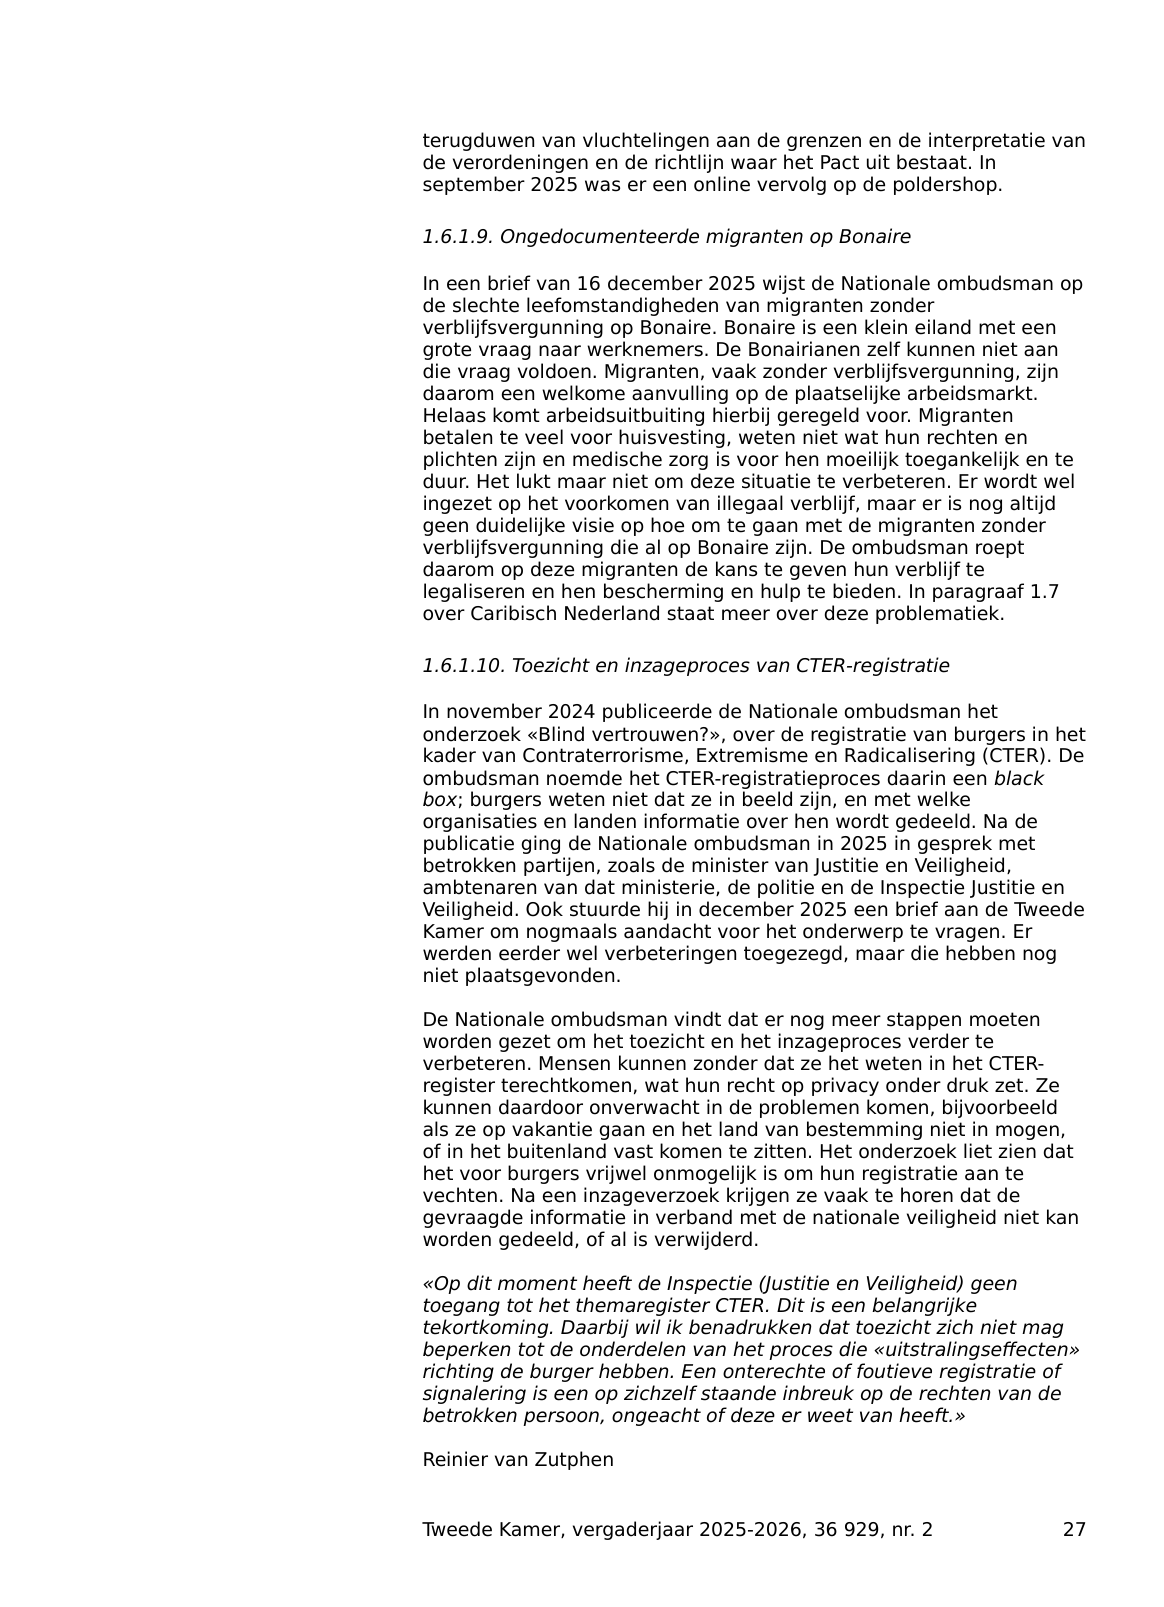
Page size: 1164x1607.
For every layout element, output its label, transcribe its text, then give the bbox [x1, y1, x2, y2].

text De Nationale ombudsman vindt dat er nog meer stappen moeten worden gezet om het toezicht en het inzageproces verder te verbeteren. Mensen kunnen zonder dat ze het weten in het CTER-register terechtkomen, wat hun recht op privacy onder druk zet. Ze kunnen daardoor onverwacht in de problemen komen, bijvoorbeeld als ze op vakantie gaan en het land van bestemming niet in mogen, of in het buitenland vast komen te zitten. Het onderzoek liet zien dat het voor burgers vrijwel onmogelijk is om hun registratie aan te vechten. Na een inzageverzoek krijgen ze vaak te horen dat de gevraagde informatie in verband met de nationale veiligheid niet kan worden gedeeld, of al is verwijderd. [422, 1009, 1087, 1251]
text Reinier van Zutphen [422, 1449, 1087, 1471]
text In november 2024 publiceerde de Nationale ombudsman het onderzoek «Blind vertrouwen?», over de registratie van burgers in het kader van Contraterrorisme, Extremisme en Radicalisering (CTER). De ombudsman noemde het CTER-registratieproces daarin een black box; burgers weten niet dat ze in beeld zijn, en met welke organisaties en landen informatie over hen wordt gedeeld. Na de publicatie ging de Nationale ombudsman in 2025 in gesprek met betrokken partijen, zoals de minister van Justitie en Veiligheid, ambtenaren van dat ministerie, de politie en de Inspectie Justitie en Veiligheid. Ook stuurde hij in december 2025 een brief aan de Tweede Kamer om nogmaals aandacht voor het onderwerp te vragen. Er werden eerder wel verbeteringen toegezegd, maar die hebben nog niet plaatsgevonden. [422, 701, 1087, 987]
text In een brief van 16 december 2025 wijst de Nationale ombudsman op de slechte leefomstandigheden van migranten zonder verblijfsvergunning op Bonaire. Bonaire is een klein eiland met een grote vraag naar werknemers. De Bonairianen zelf kunnen niet aan die vraag voldoen. Migranten, vaak zonder verblijfsvergunning, zijn daarom een welkome aanvulling op de plaatselijke arbeidsmarkt. Helaas komt arbeidsuitbuiting hierbij geregeld voor. Migranten betalen te veel voor huisvesting, weten niet wat hun rechten en plichten zijn en medische zorg is voor hen moeilijk toegankelijk en te duur. Het lukt maar niet om deze situatie te verbeteren. Er wordt wel ingezet op het voorkomen van illegaal verblijf, maar er is nog altijd geen duidelijke visie op hoe om te gaan met de migranten zonder verblijfsvergunning die al op Bonaire zijn. De ombudsman roept daarom op deze migranten de kans te geven hun verblijf te legaliseren en hen bescherming en hulp te bieden. In paragraaf 1.7 over Caribisch Nederland staat meer over deze problematiek. [422, 273, 1087, 624]
text «Op dit moment heeft de Inspectie (Justitie en Veiligheid) geen toegang tot het themaregister CTER. Dit is een belangrijke tekortkoming. Daarbij wil ik benadrukken dat toezicht zich niet mag beperken tot de onderdelen van het proces die «uitstralingseffecten» richting de burger hebben. Een onterechte of foutieve registratie of signalering is een op zichzelf staande inbreuk op de rechten van de betrokken persoon, ongeacht of deze er weet van heeft.» [422, 1273, 1087, 1427]
subtitle 1.6.1.9. Ongedocumenteerde migranten op Bonaire [422, 226, 1087, 248]
subtitle 1.6.1.10. Toezicht en inzageproces van CTER-registratie [422, 654, 1087, 676]
text terugduwen van vluchtelingen aan de grenzen en de interpretatie van de verordeningen en de richtlijn waar het Pact uit bestaat. In september 2025 was er een online vervolg op de poldershop. [422, 130, 1087, 196]
